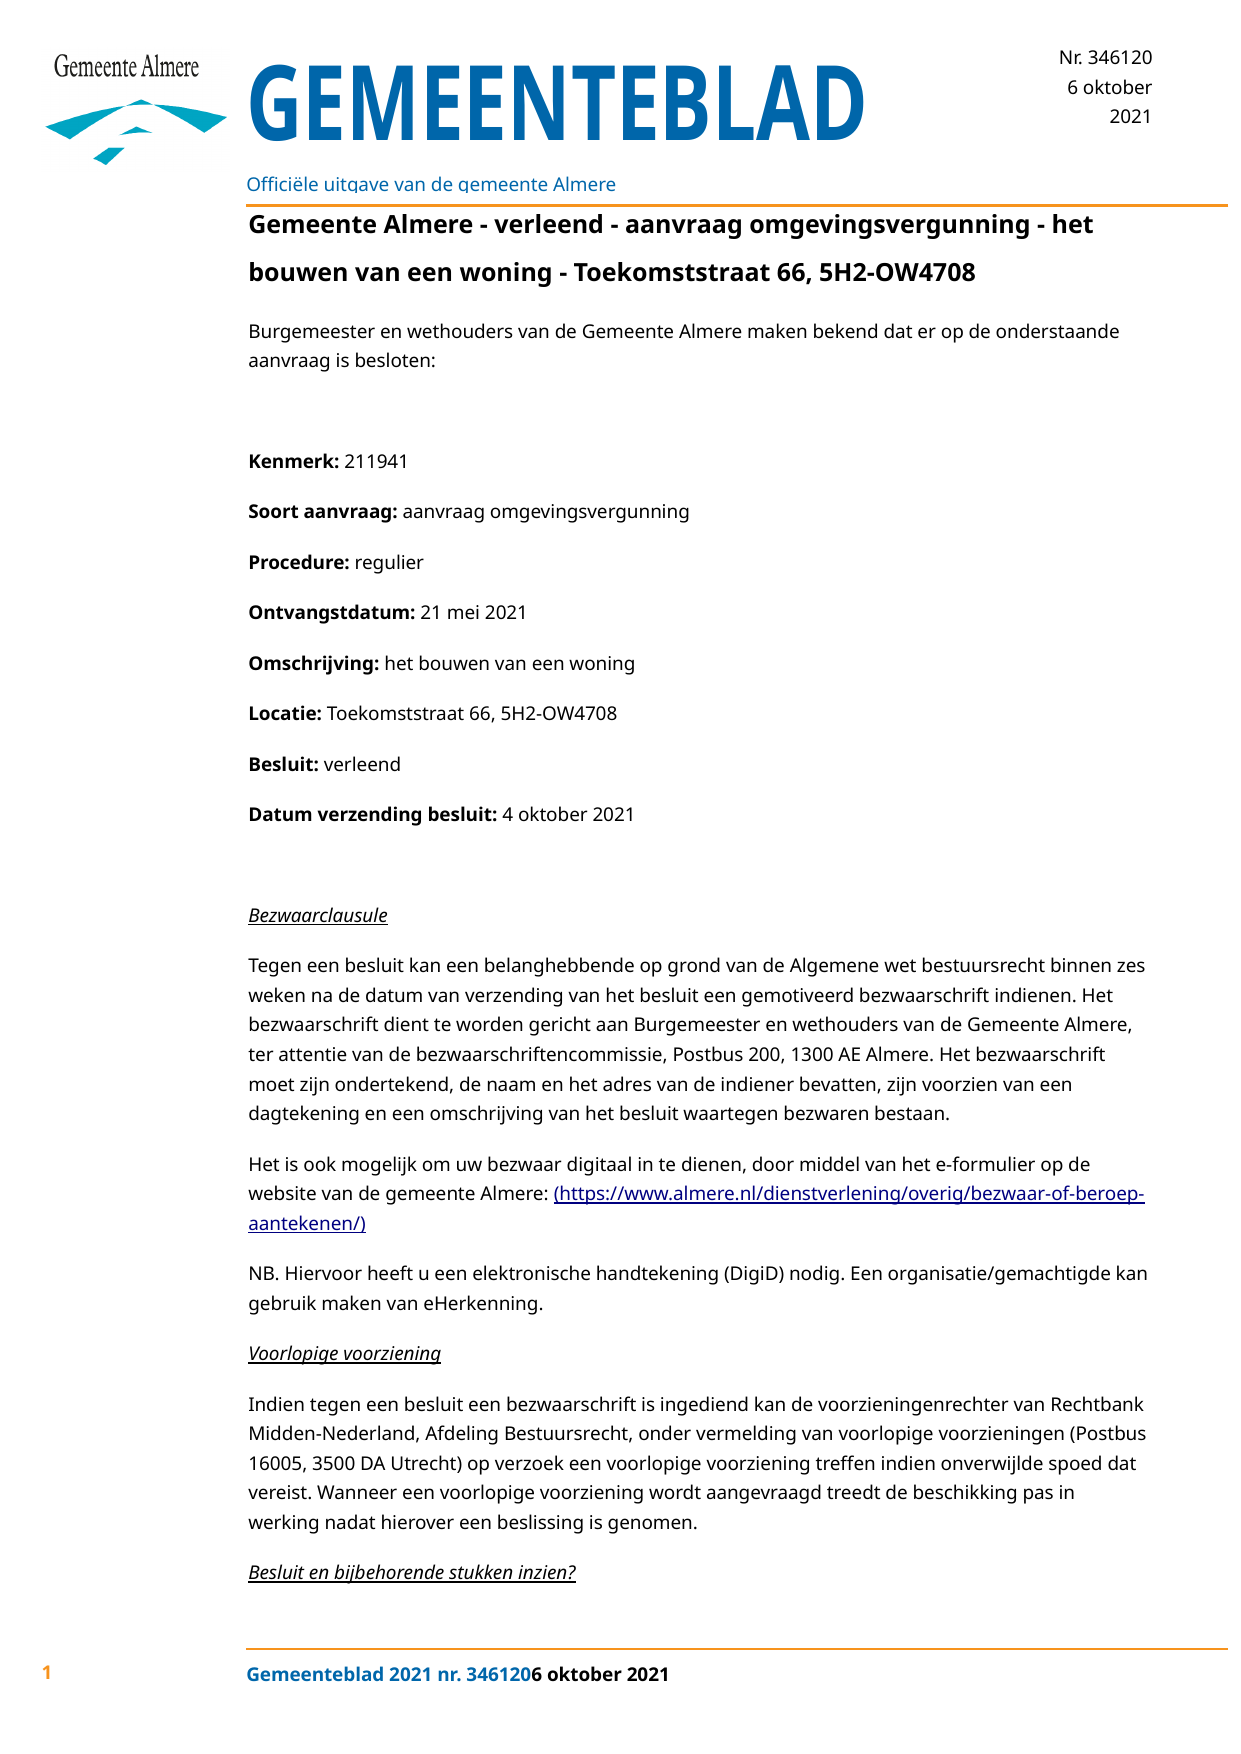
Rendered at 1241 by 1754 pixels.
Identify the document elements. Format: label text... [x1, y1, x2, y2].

text Het is ook mogelijk om uw bezwaar digitaal in te dienen, door middel van het e-formulier op de website van de gemeente Almere: (https://www.almere.nl/dienstverlening/overig/bezwaar-of-beroep-aantekenen/) [248, 1151, 1152, 1236]
text Tegen een besluit kan een belanghebbende op grond van de Algemene wet bestuursrecht binnen zes weken na de datum van verzending van het besluit een gemotiveerd bezwaarschrift indienen. Het bezwaarschrift dient te worden gericht aan Burgemeester en wethouders van de Gemeente Almere, ter attentie van de bezwaarschriftencommissie, Postbus 200, 1300 AE Almere. Het bezwaarschrift moet zijn ondertekend, de naam en het adres van de indiener bevatten, zijn voorzien van een dagtekening en een omschrijving van het besluit waartegen bezwaren bestaan. [248, 952, 1152, 1126]
text Besluit en bijbehorende stukken inzien? [248, 1559, 1152, 1585]
text Soort aanvraag: aanvraag omgevingsvergunning [248, 499, 1152, 524]
text Burgemeester en wethouders van de Gemeente Almere maken bekend dat er op de onderstaande aanvraag is besloten: [248, 318, 1152, 373]
text Ontvangstdatum: 21 mei 2021 [248, 599, 1152, 625]
text Bezwaarclausule [248, 902, 1152, 928]
text Kenmerk: 211941 [248, 448, 1152, 474]
text Gemeente Almere - verleend - aanvraag omgevingsvergunning - het bouwen van een woning - Toekomststraat 66, 5H2-OW4708 [248, 207, 1152, 288]
text Procedure: regulier [248, 549, 1152, 575]
text Besluit: verleend [248, 751, 1152, 777]
text Indien tegen een besluit een bezwaarschrift is ingediend kan de voorzieningenrechter van Rechtbank Midden-Nederland, Afdeling Bestuursrecht, onder vermelding van voorlopige voorzieningen (Postbus 16005, 3500 DA Utrecht) op verzoek een voorlopige voorziening treffen indien onverwijlde spoed dat vereist. Wanneer een voorlopige voorziening wordt aangevraagd treedt de beschikking pas in werking nadat hierover een beslissing is genomen. [248, 1391, 1152, 1535]
picture [41, 47, 231, 172]
text Voorlopige voorziening [248, 1340, 1152, 1366]
text Omschrijving: het bouwen van een woning [248, 650, 1152, 676]
text NB. Hiervoor heeft u een elektronische handtekening (DigiD) nodig. Een organisatie/gemachtigde kan gebruik maken van eHerkenning. [248, 1260, 1152, 1316]
text Locatie: Toekomststraat 66, 5H2-OW4708 [248, 700, 1152, 726]
text Datum verzending besluit: 4 oktober 2021 [248, 801, 1152, 827]
